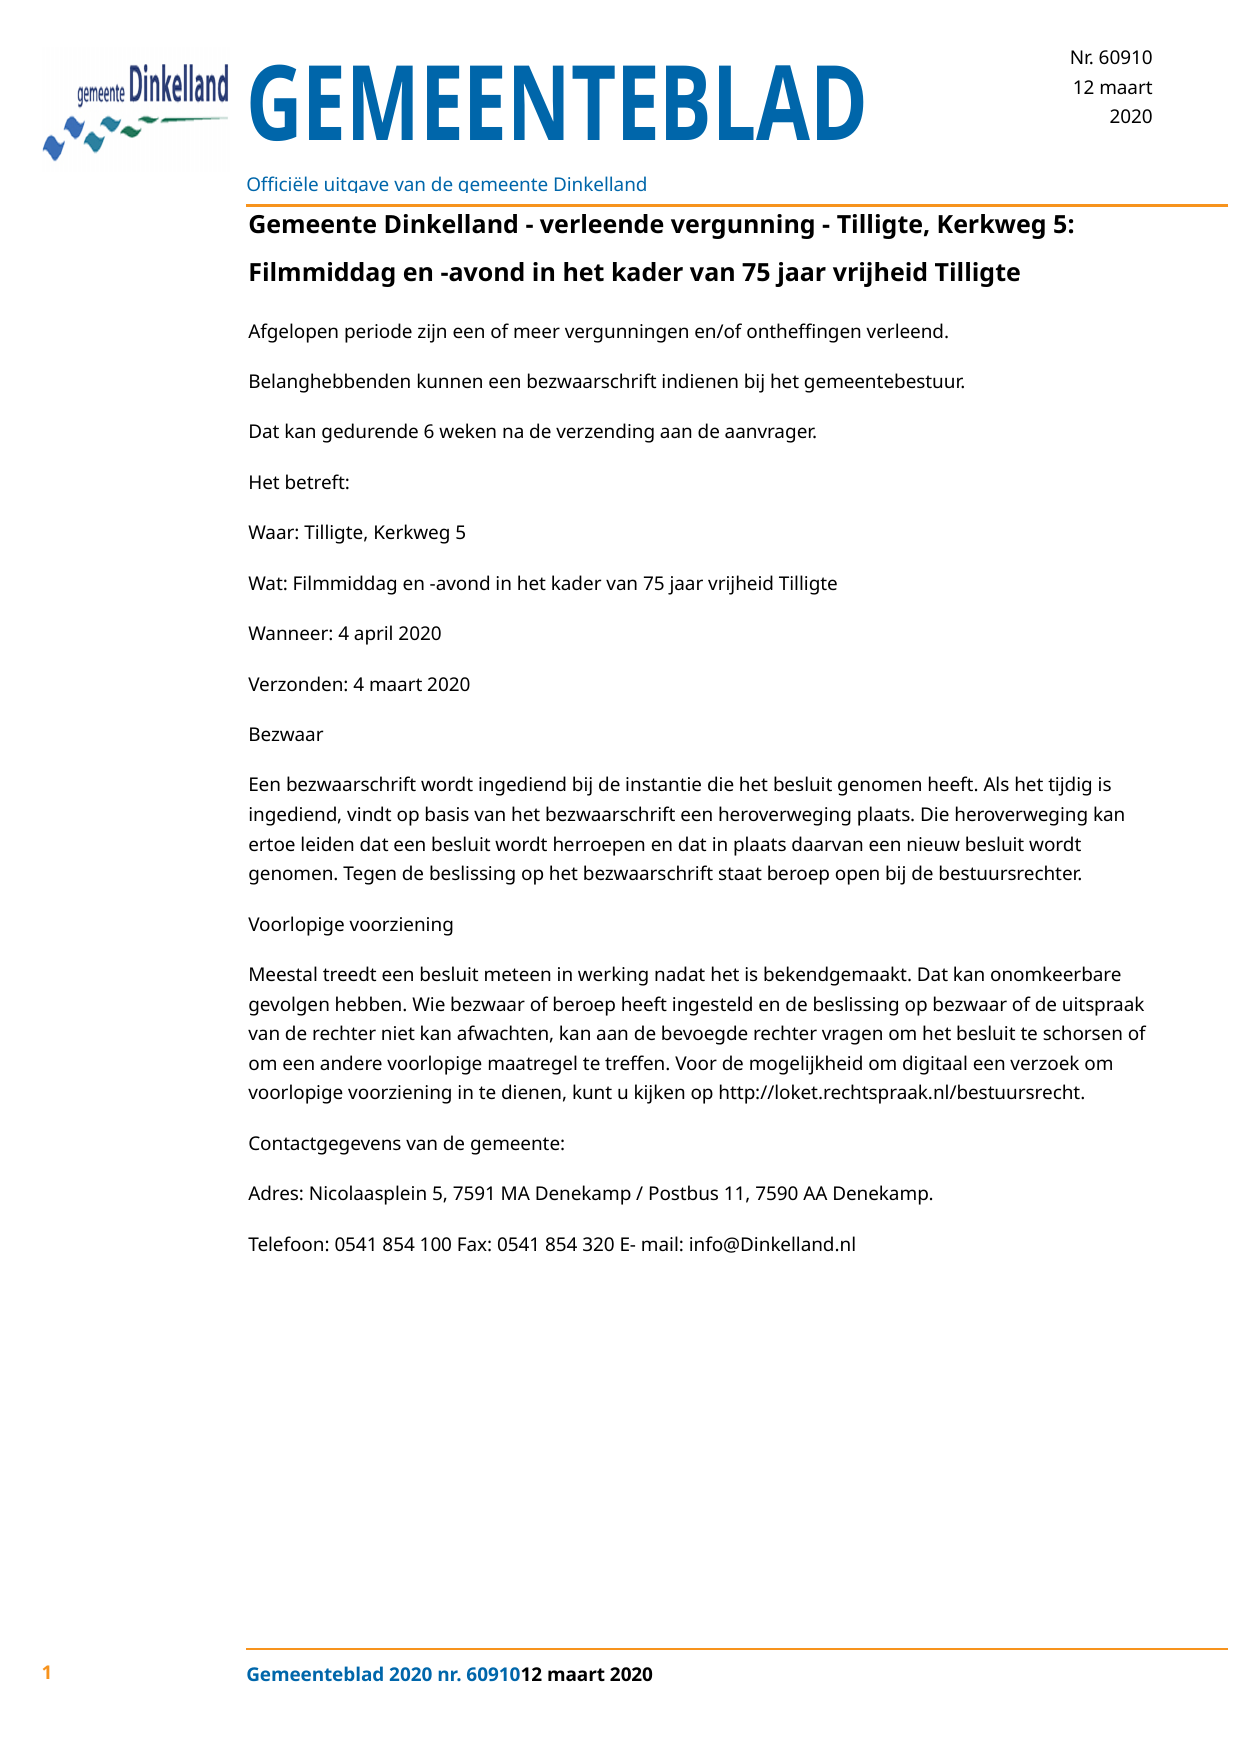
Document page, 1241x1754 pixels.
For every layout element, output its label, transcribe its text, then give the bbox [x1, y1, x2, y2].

text Waar: Tilligte, Kerkweg 5 [248, 519, 1152, 545]
picture [41, 47, 231, 172]
text Belanghebbenden kunnen een bezwaarschrift indienen bij het gemeentebestuur. [248, 368, 1152, 394]
text Verzonden: 4 maart 2020 [248, 671, 1152, 697]
text Voorlopige voorziening [248, 911, 1152, 937]
text Contactgegevens van de gemeente: [248, 1130, 1152, 1156]
text Adres: Nicolaasplein 5, 7591 MA Denekamp / Postbus 11, 7590 AA Denekamp. [248, 1180, 1152, 1206]
text Wat: Filmmiddag en -avond in het kader van 75 jaar vrijheid Tilligte [248, 570, 1152, 596]
text Het betreft: [248, 469, 1152, 495]
text Gemeente Dinkelland - verleende vergunning - Tilligte, Kerkweg 5: Filmmiddag en -avond in het kader van 75 jaar vrijheid Tilligte [248, 207, 1152, 288]
text Dat kan gedurende 6 weken na de verzending aan de aanvrager. [248, 419, 1152, 444]
text Een bezwaarschrift wordt ingediend bij de instantie die het besluit genomen heeft. Als het tijdig is ingediend, vindt op basis van het bezwaarschrift een heroverweging plaats. Die heroverweging kan ertoe leiden dat een besluit wordt herroepen en dat in plaats daarvan een nieuw besluit wordt genomen. Tegen de beslissing op het bezwaarschrift staat beroep open bij de bestuursrechter. [248, 772, 1152, 886]
text Wanneer: 4 april 2020 [248, 620, 1152, 646]
text Afgelopen periode zijn een of meer vergunningen en/of ontheffingen verleend. [248, 318, 1152, 344]
text Telefoon: 0541 854 100 Fax: 0541 854 320 E- mail: info@Dinkelland.nl [248, 1231, 1152, 1257]
text Meestal treedt een besluit meteen in werking nadat het is bekendgemaakt. Dat kan onomkeerbare gevolgen hebben. Wie bezwaar of beroep heeft ingesteld en de beslissing op bezwaar of de uitspraak van de rechter niet kan afwachten, kan aan de bevoegde rechter vragen om het besluit te schorsen of om een andere voorlopige maatregel te treffen. Voor de mogelijkheid om digitaal een verzoek om voorlopige voorziening in te dienen, kunt u kijken op http://loket.rechtspraak.nl/bestuursrecht. [248, 961, 1152, 1105]
text Bezwaar [248, 721, 1152, 747]
